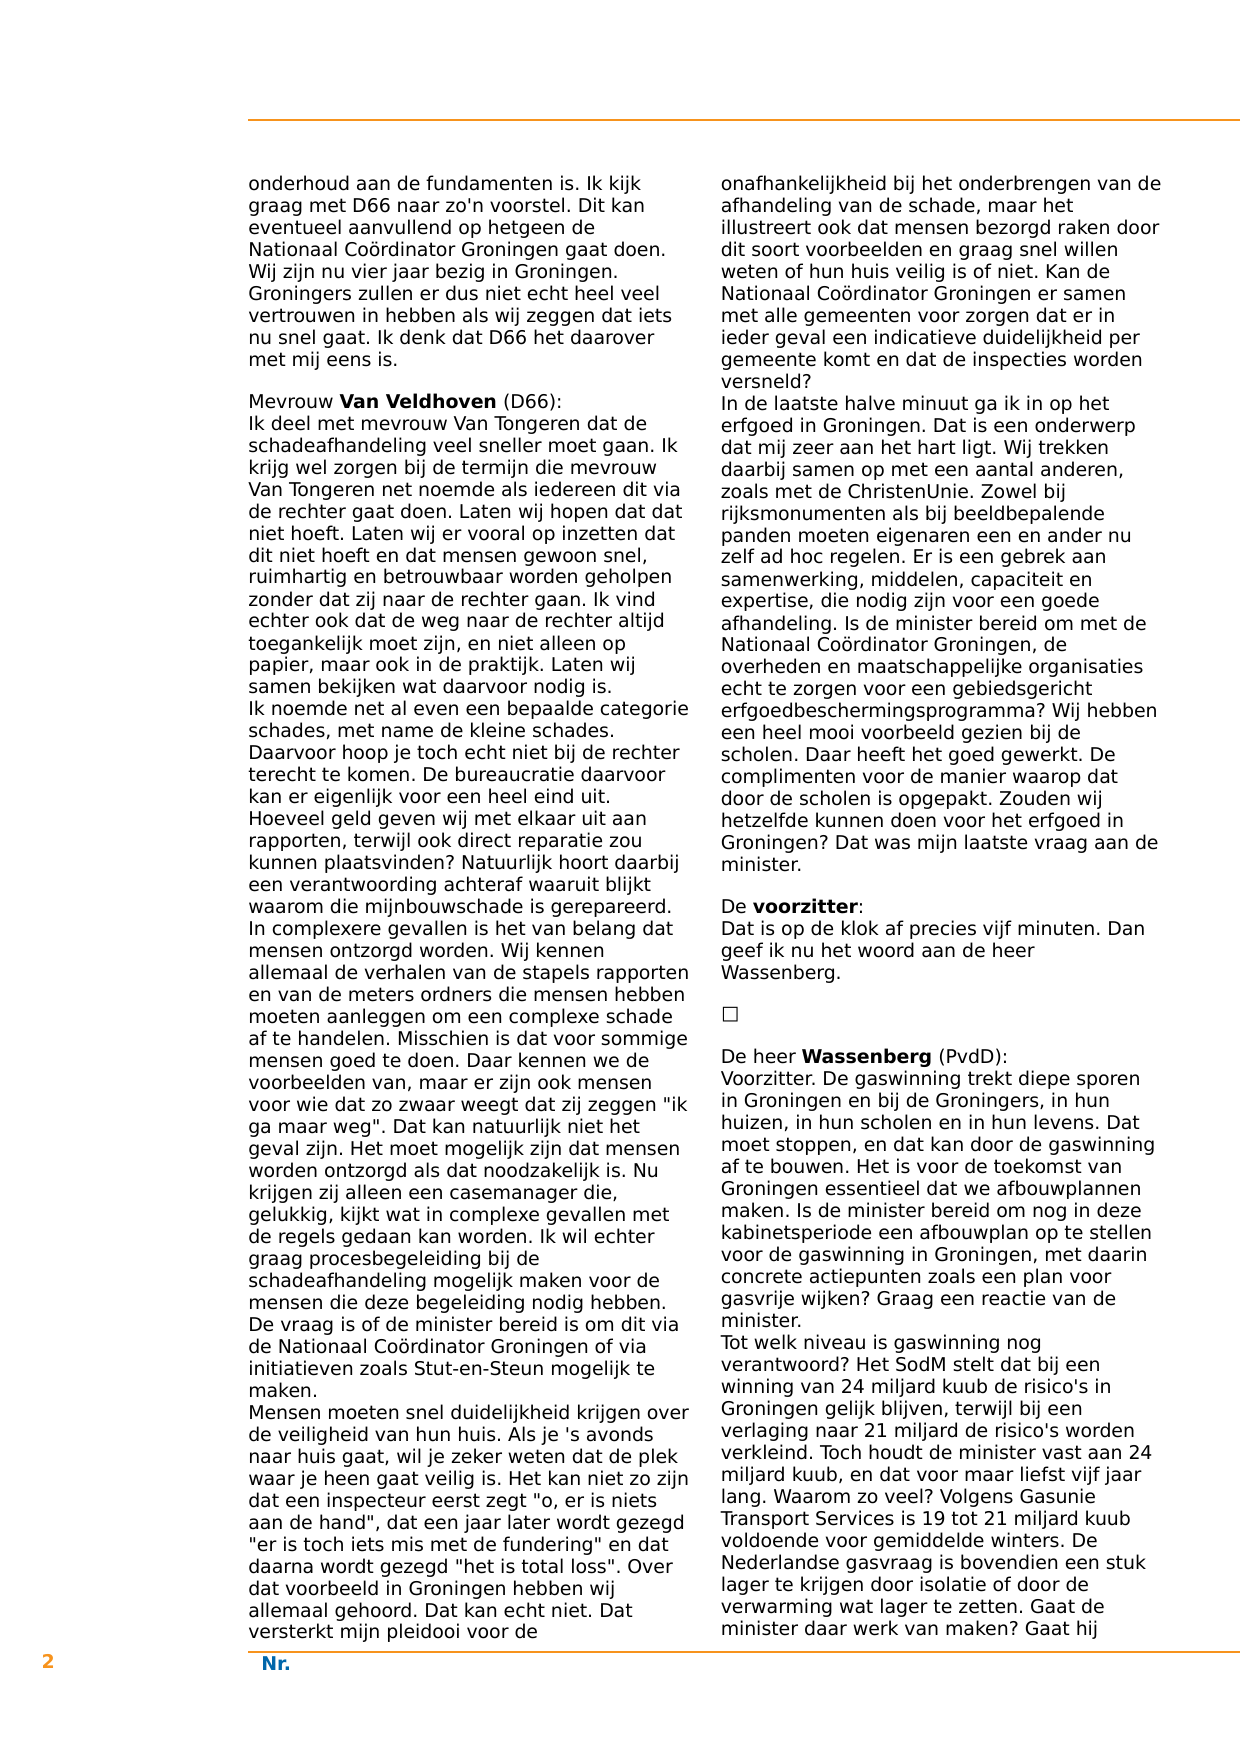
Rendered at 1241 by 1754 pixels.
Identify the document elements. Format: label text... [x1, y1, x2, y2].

text onafhankelijkheid bij het onderbrengen van de afhandeling van de schade, maar het illustreert ook dat mensen bezorgd raken door dit soort voorbeelden en graag snel willen weten of hun huis veilig is of niet. Kan de Nationaal Coördinator Groningen er samen met alle gemeenten voor zorgen dat er in ieder geval een indicatieve duidelijkheid per gemeente komt en dat de inspecties worden versneld? [721, 173, 1163, 393]
text Ik deel met mevrouw Van Tongeren dat de schadeafhandeling veel sneller moet gaan. Ik krijg wel zorgen bij de termijn die mevrouw Van Tongeren net noemde als iedereen dit via de rechter gaat doen. Laten wij hopen dat dat niet hoeft. Laten wij er vooral op inzetten dat dit niet hoeft en dat mensen gewoon snel, ruimhartig en betrouwbaar worden geholpen zonder dat zij naar de rechter gaan. Ik vind echter ook dat de weg naar de rechter altijd toegankelijk moet zijn, en niet alleen op papier, maar ook in de praktijk. Laten wij samen bekijken wat daarvoor nodig is. [248, 413, 691, 698]
text Mevrouw Van Veldhoven (D66): [248, 391, 691, 413]
text ⬜ [721, 1004, 1163, 1026]
text In complexere gevallen is het van belang dat mensen ontzorgd worden. Wij kennen allemaal de verhalen van de stapels rapporten en van de meters ordners die mensen hebben moeten aanleggen om een complexe schade af te handelen. Misschien is dat voor sommige mensen goed te doen. Daar kennen we de voorbeelden van, maar er zijn ook mensen voor wie dat zo zwaar weegt dat zij zeggen "ik ga maar weg". Dat kan natuurlijk niet het geval zijn. Het moet mogelijk zijn dat mensen worden ontzorgd als dat noodzakelijk is. Nu krijgen zij alleen een casemanager die, gelukkig, kijkt wat in complexe gevallen met de regels gedaan kan worden. Ik wil echter graag procesbegeleiding bij de schadeafhandeling mogelijk maken voor de mensen die deze begeleiding nodig hebben. De vraag is of de minister bereid is om dit via de Nationaal Coördinator Groningen of via initiatieven zoals Stut-en-Steun mogelijk te maken. [248, 918, 691, 1402]
text In de laatste halve minuut ga ik in op het erfgoed in Groningen. Dat is een onderwerp dat mij zeer aan het hart ligt. Wij trekken daarbij samen op met een aantal anderen, zoals met de ChristenUnie. Zowel bij rijksmonumenten als bij beeldbepalende panden moeten eigenaren een en ander nu zelf ad hoc regelen. Er is een gebrek aan samenwerking, middelen, capaciteit en expertise, die nodig zijn voor een goede afhandeling. Is de minister bereid om met de Nationaal Coördinator Groningen, de overheden en maatschappelijke organisaties echt te zorgen voor een gebiedsgericht erfgoedbeschermingsprogramma? Wij hebben een heel mooi voorbeeld gezien bij de scholen. Daar heeft het goed gewerkt. De complimenten voor de manier waarop dat door de scholen is opgepakt. Zouden wij hetzelfde kunnen doen voor het erfgoed in Groningen? Dat was mijn laatste vraag aan de minister. [721, 393, 1163, 876]
text Mensen moeten snel duidelijkheid krijgen over de veiligheid van hun huis. Als je 's avonds naar huis gaat, wil je zeker weten dat de plek waar je heen gaat veilig is. Het kan niet zo zijn dat een inspecteur eerst zegt "o, er is niets aan de hand", dat een jaar later wordt gezegd "er is toch iets mis met de fundering" en dat daarna wordt gezegd "het is total loss". Over dat voorbeeld in Groningen hebben wij allemaal gehoord. Dat kan echt niet. Dat versterkt mijn pleidooi voor de [248, 1402, 691, 1643]
text Ik noemde net al even een bepaalde categorie schades, met name de kleine schades. Daarvoor hoop je toch echt niet bij de rechter terecht te komen. De bureaucratie daarvoor kan er eigenlijk voor een heel eind uit. Hoeveel geld geven wij met elkaar uit aan rapporten, terwijl ook direct reparatie zou kunnen plaatsvinden? Natuurlijk hoort daarbij een verantwoording achteraf waaruit blijkt waarom die mijnbouwschade is gerepareerd. [248, 698, 691, 918]
text onderhoud aan de fundamenten is. Ik kijk graag met D66 naar zo'n voorstel. Dit kan eventueel aanvullend op hetgeen de Nationaal Coördinator Groningen gaat doen. Wij zijn nu vier jaar bezig in Groningen. Groningers zullen er dus niet echt heel veel vertrouwen in hebben als wij zeggen dat iets nu snel gaat. Ik denk dat D66 het daarover met mij eens is. [248, 173, 691, 371]
text De voorzitter: [721, 896, 1163, 918]
text Dat is op de klok af precies vijf minuten. Dan geef ik nu het woord aan de heer Wassenberg. [721, 918, 1163, 984]
text Tot welk niveau is gaswinning nog verantwoord? Het SodM stelt dat bij een winning van 24 miljard kuub de risico's in Groningen gelijk blijven, terwijl bij een verlaging naar 21 miljard de risico's worden verkleind. Toch houdt de minister vast aan 24 miljard kuub, en dat voor maar liefst vijf jaar lang. Waarom zo veel? Volgens Gasunie Transport Services is 19 tot 21 miljard kuub voldoende voor gemiddelde winters. De Nederlandse gasvraag is bovendien een stuk lager te krijgen door isolatie of door de verwarming wat lager te zetten. Gaat de minister daar werk van maken? Gaat hij [721, 1332, 1163, 1639]
text Voorzitter. De gaswinning trekt diepe sporen in Groningen en bij de Groningers, in hun huizen, in hun scholen en in hun levens. Dat moet stoppen, en dat kan door de gaswinning af te bouwen. Het is voor de toekomst van Groningen essentieel dat we afbouwplannen maken. Is de minister bereid om nog in deze kabinetsperiode een afbouwplan op te stellen voor de gaswinning in Groningen, met daarin concrete actiepunten zoals een plan voor gasvrije wijken? Graag een reactie van de minister. [721, 1068, 1163, 1332]
text De heer Wassenberg (PvdD): [721, 1046, 1163, 1068]
